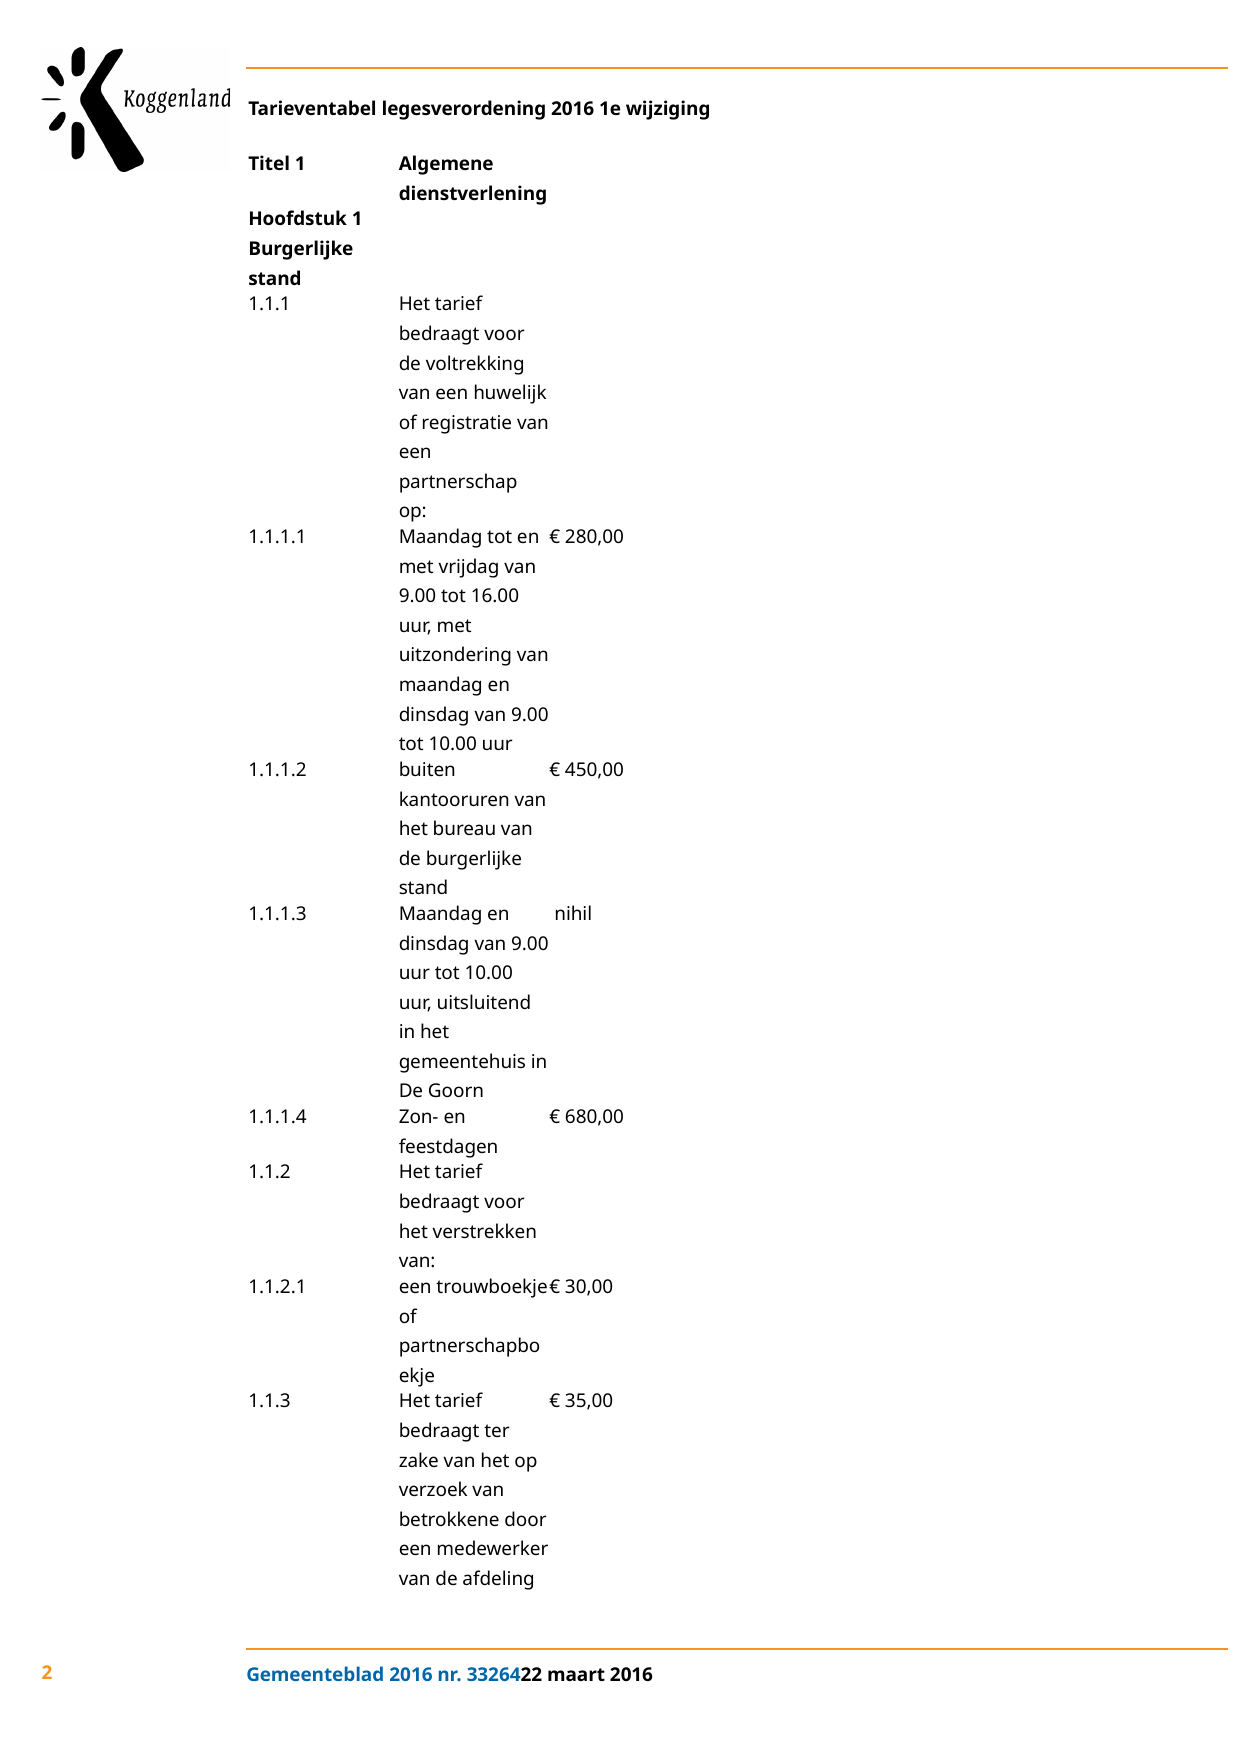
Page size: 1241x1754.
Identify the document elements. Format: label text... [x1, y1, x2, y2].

table_cell 1.1.1.4 [248, 1104, 398, 1159]
table_cell nihil [549, 900, 700, 1103]
table_cell 1.1.2.1 [248, 1273, 398, 1388]
table_cell 1.1.3 [248, 1388, 398, 1591]
table_cell Maandag en dinsdag van 9.00 uur tot 10.00 uur, uitsluitend in het gemeentehuis in De Goorn [399, 900, 549, 1103]
table_cell buiten kantooruren van het bureau van de burgerlijke stand [399, 756, 549, 900]
table_cell [399, 206, 549, 291]
table_cell € 450,00 [549, 756, 700, 900]
table_cell 1.1.1.1 [248, 523, 398, 756]
table_cell 1.1.1.2 [248, 756, 398, 900]
table_cell € 35,00 [549, 1388, 700, 1591]
table_cell € 30,00 [549, 1273, 700, 1388]
table_cell 1.1.1 [248, 291, 398, 523]
table_cell € 280,00 [549, 523, 700, 756]
table_cell 1.1.2 [248, 1159, 398, 1273]
table_cell een trouwboekje of partnerschapboekje [399, 1273, 549, 1388]
table_cell Het tarief bedraagt voor de voltrekking van een huwelijk of registratie van een partnerschap op: [399, 291, 549, 523]
table_cell Hoofdstuk 1 Burgerlijke stand [248, 206, 398, 291]
table_cell [549, 1159, 700, 1273]
table_header Titel 1 [248, 150, 398, 206]
table_cell Maandag tot en met vrijdag van 9.00 tot 16.00 uur, met uitzondering van maandag en dinsdag van 9.00 tot 10.00 uur [399, 523, 549, 756]
table_header Algemene dienstverlening [399, 150, 549, 206]
text Tarieventabel legesverordening 2016 1e wijziging [248, 95, 1152, 121]
picture [41, 47, 231, 172]
table_cell Zon- en feestdagen [399, 1104, 549, 1159]
table_cell € 680,00 [549, 1104, 700, 1159]
table_header [549, 150, 700, 206]
table_cell [549, 291, 700, 523]
table_cell Het tarief bedraagt voor het verstrekken van: [399, 1159, 549, 1273]
table_cell Het tarief bedraagt ter zake van het op verzoek van betrokkene door een medewerker van de afdeling [399, 1388, 549, 1591]
table_cell 1.1.1.3 [248, 900, 398, 1103]
